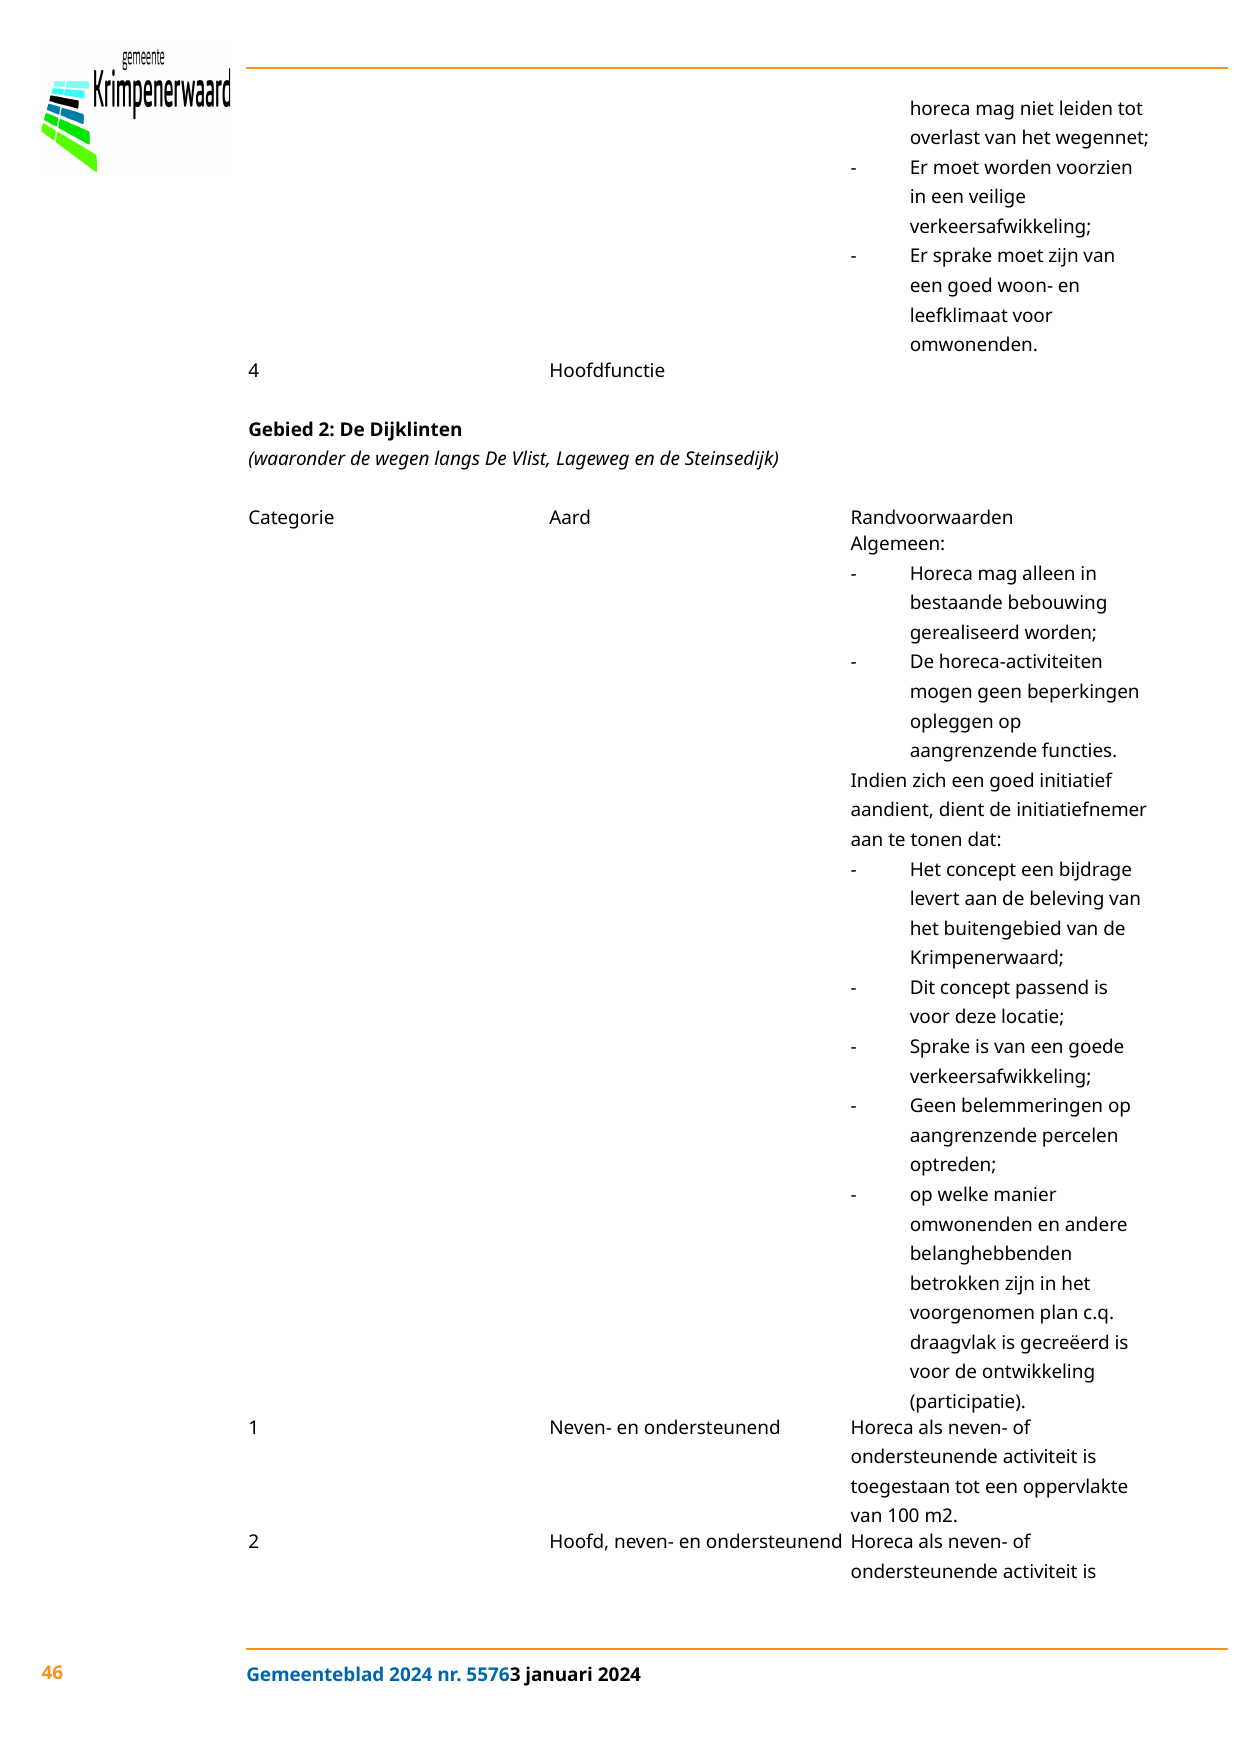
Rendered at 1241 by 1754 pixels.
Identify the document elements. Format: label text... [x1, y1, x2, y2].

table_header Categorie [248, 505, 549, 530]
table_cell Hoofdfunctie [549, 357, 850, 383]
picture [41, 47, 231, 172]
table_cell Horeca als neven- of ondersteunende activiteit is [850, 1529, 1152, 1584]
table_cell [549, 530, 850, 1414]
table_cell horeca mag niet leiden tot overlast van het wegennet; Er moet worden voorzien in een veilige verkeersafwikkeling; Er sprake moet zijn van een goed woon- en leefklimaat voor omwonenden. [850, 95, 1152, 357]
table_header Aard [549, 505, 850, 530]
table_cell Neven- en ondersteunend [549, 1414, 850, 1528]
table_cell Hoofd, neven- en ondersteunend [549, 1529, 850, 1584]
text (waaronder de wegen langs De Vlist, Lageweg en de Steinsedijk) [248, 445, 1152, 471]
table_cell Algemeen: Horeca mag alleen in bestaande bebouwing gerealiseerd worden; De horeca-activiteiten mogen geen beperkingen opleggen op aangrenzende functies. Indien zich een goed initiatief aandient, dient de initiatiefnemer aan te tonen dat: Het concept een bijdrage levert aan de beleving van het buitengebied van de Krimpenerwaard; Dit concept passend is voor deze locatie; Sprake is van een goede verkeersafwikkeling; Geen belemmeringen op aangrenzende percelen optreden; op welke manier omwonenden en andere belanghebbenden betrokken zijn in het voorgenomen plan c.q. draagvlak is gecreëerd is voor de ontwikkeling (participatie). [850, 530, 1152, 1414]
table_cell [248, 95, 549, 357]
table_header Randvoorwaarden [850, 505, 1152, 530]
table_cell [549, 95, 850, 357]
text Gebied 2: De Dijklinten [248, 416, 1152, 441]
table_cell [850, 357, 1152, 383]
table_cell 2 [248, 1529, 549, 1584]
table_cell [248, 530, 549, 1414]
table_cell Horeca als neven- of ondersteunende activiteit is toegestaan tot een oppervlakte van 100 m2. [850, 1414, 1152, 1528]
table_cell 1 [248, 1414, 549, 1528]
table_cell 4 [248, 357, 549, 383]
